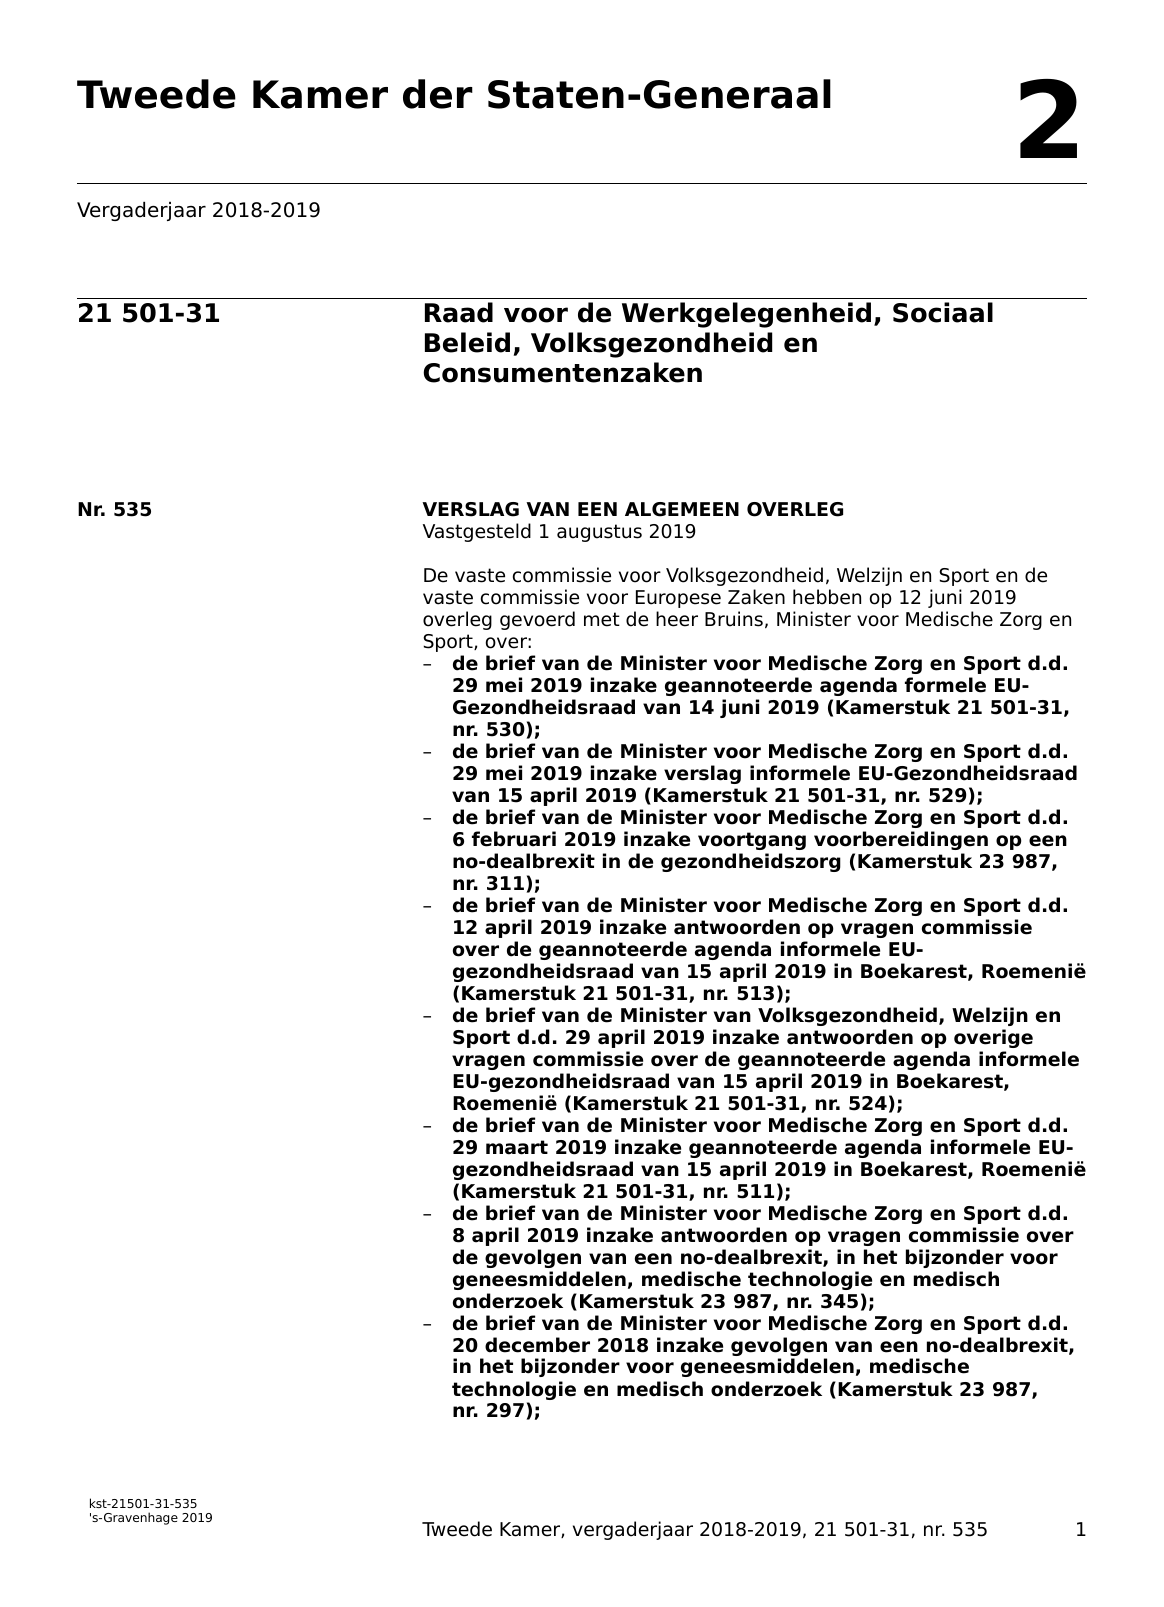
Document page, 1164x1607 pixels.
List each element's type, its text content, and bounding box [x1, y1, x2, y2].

subtitle Nr. 535 VERSLAG VAN EEN ALGEMEEN OVERLEG [77, 499, 1087, 521]
table_header Tweede Kamer der Staten-Generaal [77, 59, 886, 183]
text kst-21501-31-535 [88, 1497, 323, 1511]
text – de brief van de Minister voor Medische Zorg en Sport d.d. 29 mei 2019 inzake verslag informele EU-Gezondheidsraad van 15 april 2019 (Kamerstuk 21 501-31, nr. 529); [422, 741, 1087, 807]
table_cell Vergaderjaar 2018-2019 [77, 184, 1087, 298]
text – de brief van de Minister van Volksgezondheid, Welzijn en Sport d.d. 29 april 2019 inzake antwoorden op overige vragen commissie over de geannoteerde agenda informele EU-gezondheidsraad van 15 april 2019 in Boekarest, Roemenië (Kamerstuk 21 501-31, nr. 524); [422, 1005, 1087, 1115]
text De vaste commissie voor Volksgezondheid, Welzijn en Sport en de vaste commissie voor Europese Zaken hebben op 12 juni 2019 overleg gevoerd met de heer Bruins, Minister voor Medische Zorg en Sport, over: [422, 565, 1087, 653]
text – de brief van de Minister voor Medische Zorg en Sport d.d. 12 april 2019 inzake antwoorden op vragen commissie over de geannoteerde agenda informele EU-gezondheidsraad van 15 april 2019 in Boekarest, Roemenië (Kamerstuk 21 501-31, nr. 513); [422, 895, 1087, 1005]
table_header 2 [886, 59, 1087, 183]
text – de brief van de Minister voor Medische Zorg en Sport d.d. 6 februari 2019 inzake voortgang voorbereidingen op een no-dealbrexit in de gezondheidszorg (Kamerstuk 23 987, nr. 311); [422, 807, 1087, 895]
text – de brief van de Minister voor Medische Zorg en Sport d.d. 8 april 2019 inzake antwoorden op vragen commissie over de gevolgen van een no-dealbrexit, in het bijzonder voor geneesmiddelen, medische technologie en medisch onderzoek (Kamerstuk 23 987, nr. 345); [422, 1203, 1087, 1312]
text – de brief van de Minister voor Medische Zorg en Sport d.d. 20 december 2018 inzake gevolgen van een no-dealbrexit, in het bijzonder voor geneesmiddelen, medische technologie en medisch onderzoek (Kamerstuk 23 987, nr. 297); [422, 1312, 1087, 1422]
text 's-Gravenhage 2019 [88, 1511, 323, 1525]
text Vastgesteld 1 augustus 2019 [422, 521, 1087, 543]
subtitle 21 501-31 Raad voor de Werkgelegenheid, Sociaal Beleid, Volksgezondheid en Consumentenzaken [77, 299, 1087, 388]
text – de brief van de Minister voor Medische Zorg en Sport d.d. 29 maart 2019 inzake geannoteerde agenda informele EU-gezondheidsraad van 15 april 2019 in Boekarest, Roemenië (Kamerstuk 21 501-31, nr. 511); [422, 1115, 1087, 1203]
text – de brief van de Minister voor Medische Zorg en Sport d.d. 29 mei 2019 inzake geannoteerde agenda formele EU-Gezondheidsraad van 14 juni 2019 (Kamerstuk 21 501-31, nr. 530); [422, 653, 1087, 741]
